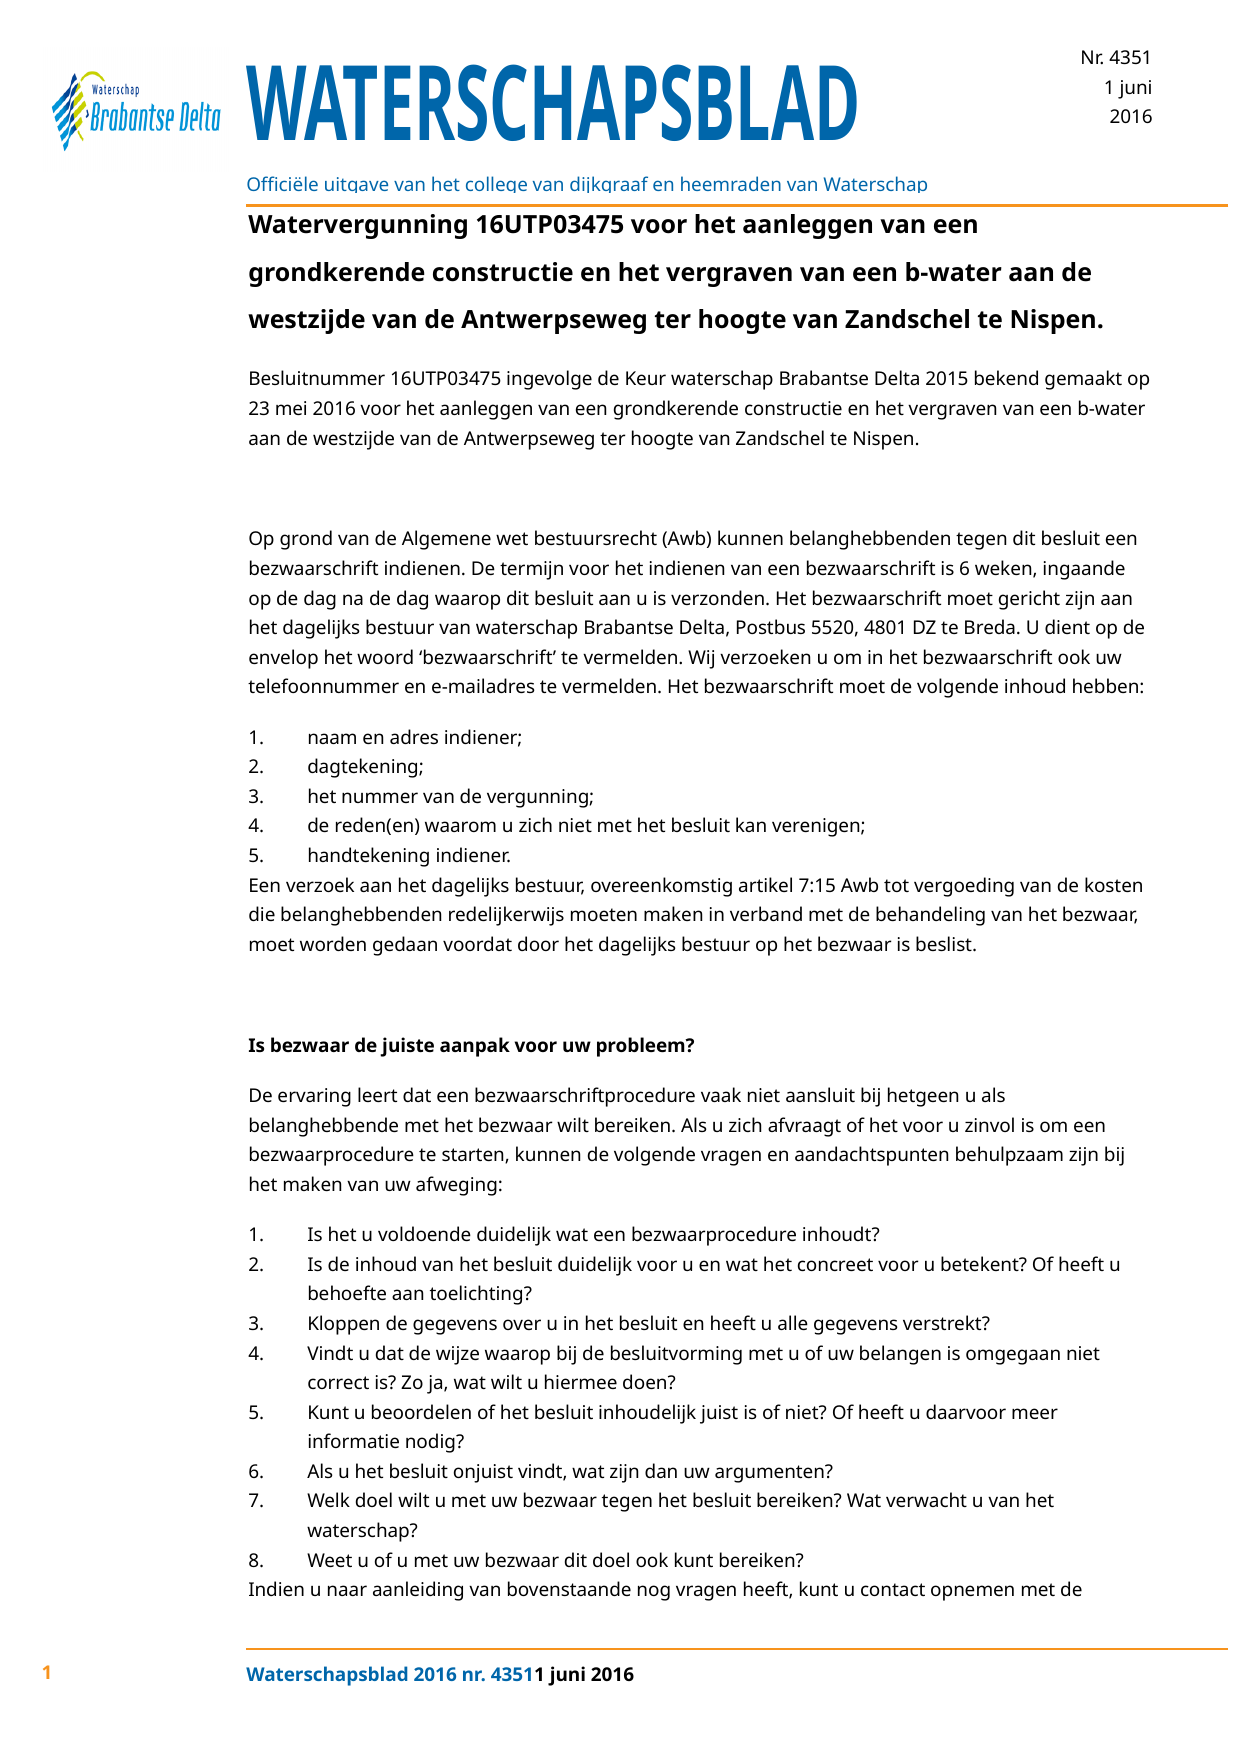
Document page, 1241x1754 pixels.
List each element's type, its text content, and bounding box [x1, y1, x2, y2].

list de reden(en) waarom u zich niet met het besluit kan verenigen; [248, 813, 1152, 838]
text Watervergunning 16UTP03475 voor het aanleggen van een grondkerende constructie en het vergraven van een b-water aan de westzijde van de Antwerpseweg ter hoogte van Zandschel te Nispen. [248, 207, 1152, 336]
text Een verzoek aan het dagelijks bestuur, overeenkomstig artikel 7:15 Awb tot vergoeding van de kosten die belanghebbenden redelijkerwijs moeten maken in verband met de behandeling van het bezwaar, moet worden gedaan voordat door het dagelijks bestuur op het bezwaar is beslist. [248, 872, 1152, 957]
text De ervaring leert dat een bezwaarschriftprocedure vaak niet aansluit bij hetgeen u als belanghebbende met het bezwaar wilt bereiken. Als u zich afvraagt of het voor u zinvol is om een bezwaarprocedure te starten, kunnen de volgende vragen en aandachtspunten behulpzaam zijn bij het maken van uw afweging: [248, 1082, 1152, 1197]
list handtekening indiener. [248, 842, 1152, 868]
list Weet u of u met uw bezwaar dit doel ook kunt bereiken? [248, 1547, 1152, 1572]
text Besluitnummer 16UTP03475 ingevolge de Keur waterschap Brabantse Delta 2015 bekend gemaakt op 23 mei 2016 voor het aanleggen van een grondkerende constructie en het vergraven van een b-water aan de westzijde van de Antwerpseweg ter hoogte van Zandschel te Nispen. [248, 366, 1152, 450]
list dagtekening; [248, 753, 1152, 779]
list Vindt u dat de wijze waarop bij de besluitvorming met u of uw belangen is omgegaan niet correct is? Zo ja, wat wilt u hiermee doen? [248, 1340, 1152, 1395]
list Kloppen de gegevens over u in het besluit en heeft u alle gegevens verstrekt? [248, 1310, 1152, 1336]
list Welk doel wilt u met uw bezwaar tegen het besluit bereiken? Wat verwacht u van het waterschap? [248, 1488, 1152, 1543]
picture [41, 47, 231, 172]
list Als u het besluit onjuist vindt, wat zijn dan uw argumenten? [248, 1458, 1152, 1484]
text Is bezwaar de juiste aanpak voor uw probleem? [248, 1032, 1152, 1057]
list naam en adres indiener; [248, 724, 1152, 749]
list Is het u voldoende duidelijk wat een bezwaarprocedure inhoudt? [248, 1221, 1152, 1247]
text Op grond van de Algemene wet bestuursrecht (Awb) kunnen belanghebbenden tegen dit besluit een bezwaarschrift indienen. De termijn voor het indienen van een bezwaarschrift is 6 weken, ingaande op de dag na de dag waarop dit besluit aan u is verzonden. Het bezwaarschrift moet gericht zijn aan het dagelijks bestuur van waterschap Brabantse Delta, Postbus 5520, 4801 DZ te Breda. U dient op de envelop het woord ‘bezwaarschrift’ te vermelden. Wij verzoeken u om in het bezwaarschrift ook uw telefoonnummer en e‑mailadres te vermelden. Het bezwaarschrift moet de volgende inhoud hebben: [248, 526, 1152, 699]
list het nummer van de vergunning; [248, 783, 1152, 809]
list Kunt u beoordelen of het besluit inhoudelijk juist is of niet? Of heeft u daarvoor meer informatie nodig? [248, 1399, 1152, 1454]
text Indien u naar aanleiding van bovenstaande nog vragen heeft, kunt u contact opnemen met de [248, 1576, 1152, 1602]
list Is de inhoud van het besluit duidelijk voor u en wat het concreet voor u betekent? Of heeft u behoefte aan toelichting? [248, 1251, 1152, 1306]
